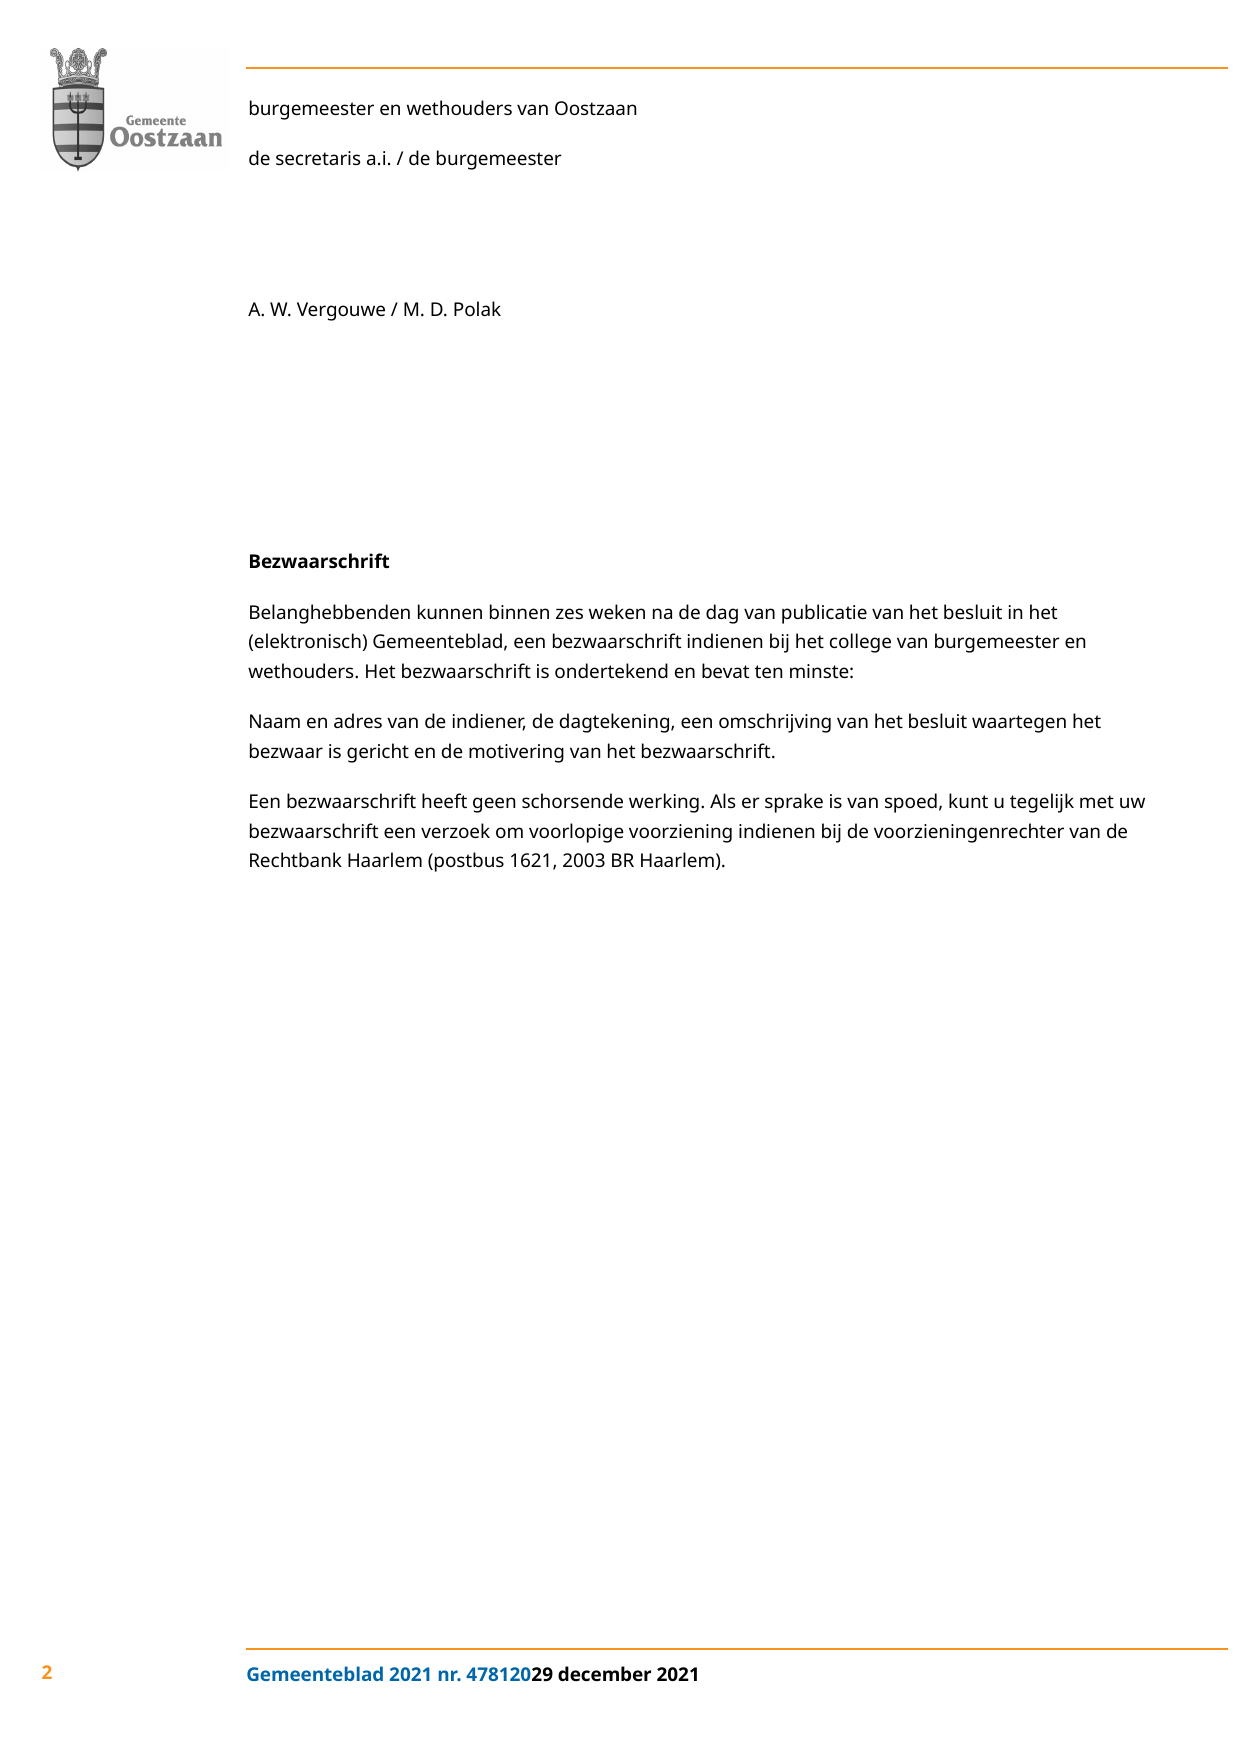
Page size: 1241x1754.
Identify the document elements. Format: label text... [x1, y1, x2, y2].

text Bezwaarschrift [248, 548, 1152, 574]
text de secretaris a.i. / de burgemeester [248, 145, 1152, 171]
picture [41, 47, 231, 172]
text burgemeester en wethouders van Oostzaan [248, 95, 1152, 121]
text Belanghebbenden kunnen binnen zes weken na de dag van publicatie van het besluit in het (elektronisch) Gemeenteblad, een bezwaarschrift indienen bij het college van burgemeester en wethouders. Het bezwaarschrift is ondertekend en bevat ten minste: [248, 599, 1152, 684]
text A. W. Vergouwe / M. D. Polak [248, 296, 1152, 322]
text Een bezwaarschrift heeft geen schorsende werking. Als er sprake is van spoed, kunt u tegelijk met uw bezwaarschrift een verzoek om voorlopige voorziening indienen bij de voorzieningenrechter van de Rechtbank Haarlem (postbus 1621, 2003 BR Haarlem). [248, 788, 1152, 873]
text Naam en adres van de indiener, de dagtekening, een omschrijving van het besluit waartegen het bezwaar is gericht en de motivering van het bezwaarschrift. [248, 708, 1152, 764]
